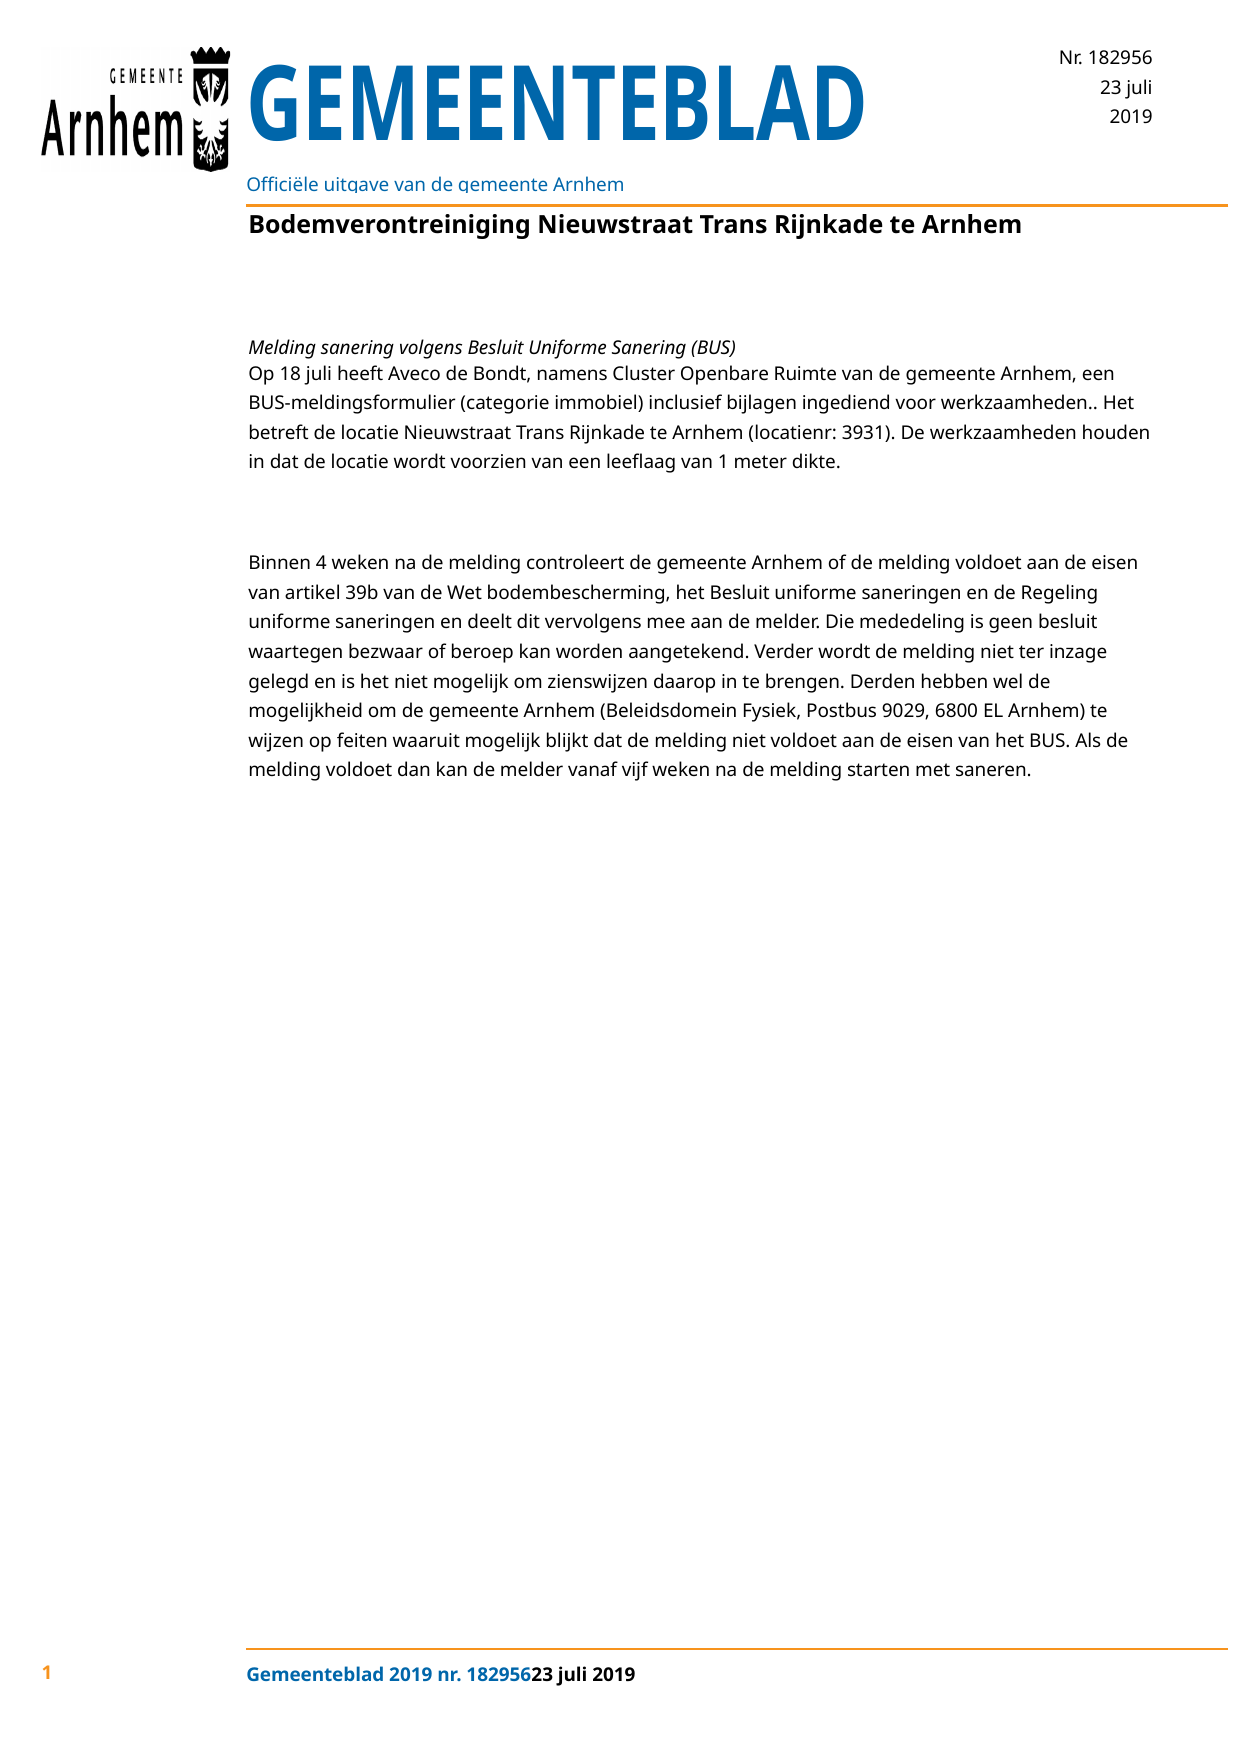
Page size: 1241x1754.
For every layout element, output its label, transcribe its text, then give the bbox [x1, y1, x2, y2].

picture [41, 47, 231, 172]
text Binnen 4 weken na de melding controleert de gemeente Arnhem of de melding voldoet aan de eisen van artikel 39b van de Wet bodembescherming, het Besluit uniforme saneringen en de Regeling uniforme saneringen en deelt dit vervolgens mee aan de melder. Die mededeling is geen besluit waartegen bezwaar of beroep kan worden aangetekend. Verder wordt de melding niet ter inzage gelegd en is het niet mogelijk om zienswijzen daarop in te brengen. Derden hebben wel de mogelijkheid om de gemeente Arnhem (Beleidsdomein Fysiek, Postbus 9029, 6800 EL Arnhem) te wijzen op feiten waaruit mogelijk blijkt dat de melding niet voldoet aan de eisen van het BUS. Als de melding voldoet dan kan de melder vanaf vijf weken na de melding starten met saneren. [248, 549, 1152, 782]
text Op 18 juli heeft Aveco de Bondt, namens Cluster Openbare Ruimte van de gemeente Arnhem, een BUS-meldingsformulier (categorie immobiel) inclusief bijlagen ingediend voor werkzaamheden.. Het betreft de locatie Nieuwstraat Trans Rijnkade te Arnhem (locatienr: 3931). De werkzaamheden houden in dat de locatie wordt voorzien van een leeflaag van 1 meter dikte. [248, 360, 1152, 474]
text Melding sanering volgens Besluit Uniforme Sanering (BUS) [248, 334, 1152, 360]
text Bodemverontreiniging Nieuwstraat Trans Rijnkade te Arnhem [248, 207, 1152, 241]
